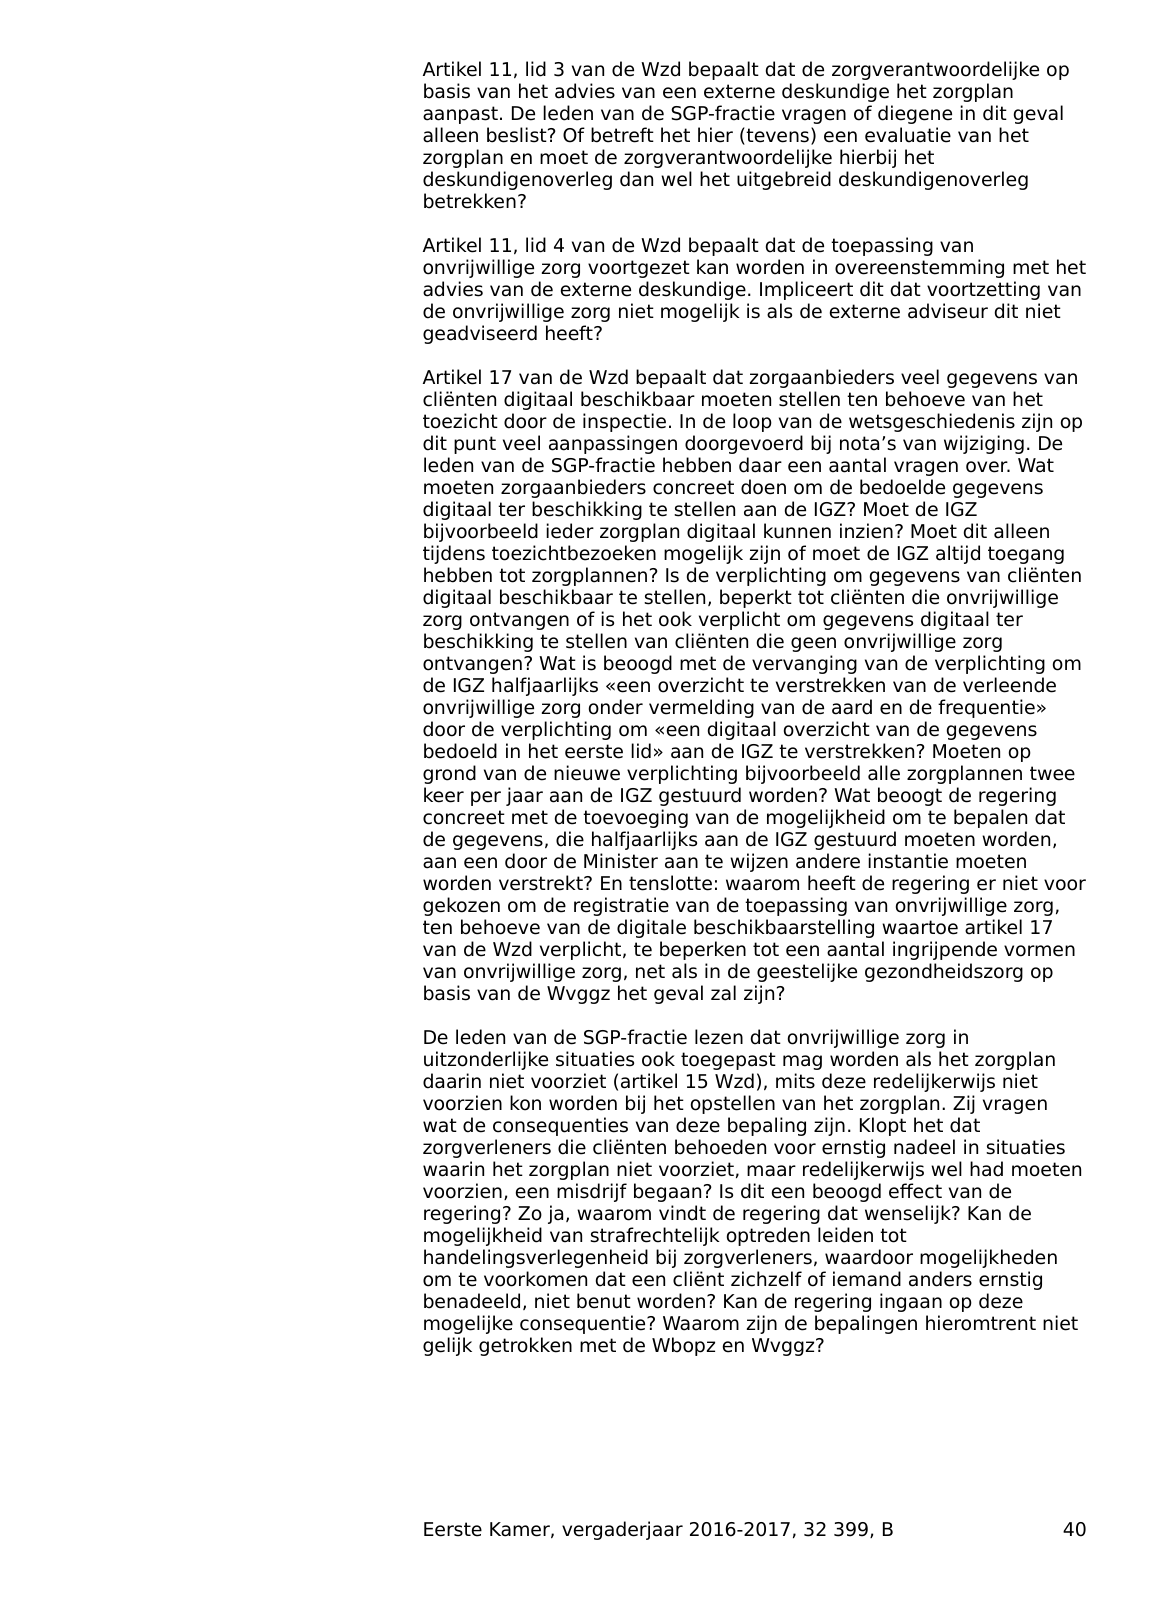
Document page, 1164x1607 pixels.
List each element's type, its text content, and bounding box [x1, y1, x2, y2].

text Artikel 11, lid 4 van de Wzd bepaalt dat de toepassing van onvrijwillige zorg voortgezet kan worden in overeenstemming met het advies van de externe deskundige. Impliceert dit dat voortzetting van de onvrijwillige zorg niet mogelijk is als de externe adviseur dit niet geadviseerd heeft? [422, 235, 1087, 345]
text De leden van de SGP-fractie lezen dat onvrijwillige zorg in uitzonderlijke situaties ook toegepast mag worden als het zorgplan daarin niet voorziet (artikel 15 Wzd), mits deze redelijkerwijs niet voorzien kon worden bij het opstellen van het zorgplan. Zij vragen wat de consequenties van deze bepaling zijn. Klopt het dat zorgverleners die cliënten behoeden voor ernstig nadeel in situaties waarin het zorgplan niet voorziet, maar redelijkerwijs wel had moeten voorzien, een misdrijf begaan? Is dit een beoogd effect van de regering? Zo ja, waarom vindt de regering dat wenselijk? Kan de mogelijkheid van strafrechtelijk optreden leiden tot handelingsverlegenheid bij zorgverleners, waardoor mogelijkheden om te voorkomen dat een cliënt zichzelf of iemand anders ernstig benadeeld, niet benut worden? Kan de regering ingaan op deze mogelijke consequentie? Waarom zijn de bepalingen hieromtrent niet gelijk getrokken met de Wbopz en Wvggz? [422, 1027, 1087, 1356]
text Artikel 17 van de Wzd bepaalt dat zorgaanbieders veel gegevens van cliënten digitaal beschikbaar moeten stellen ten behoeve van het toezicht door de inspectie. In de loop van de wetsgeschiedenis zijn op dit punt veel aanpassingen doorgevoerd bij nota’s van wijziging. De leden van de SGP-fractie hebben daar een aantal vragen over. Wat moeten zorgaanbieders concreet doen om de bedoelde gegevens digitaal ter beschikking te stellen aan de IGZ? Moet de IGZ bijvoorbeeld ieder zorgplan digitaal kunnen inzien? Moet dit alleen tijdens toezichtbezoeken mogelijk zijn of moet de IGZ altijd toegang hebben tot zorgplannen? Is de verplichting om gegevens van cliënten digitaal beschikbaar te stellen, beperkt tot cliënten die onvrijwillige zorg ontvangen of is het ook verplicht om gegevens digitaal ter beschikking te stellen van cliënten die geen onvrijwillige zorg ontvangen? Wat is beoogd met de vervanging van de verplichting om de IGZ halfjaarlijks «een overzicht te verstrekken van de verleende onvrijwillige zorg onder vermelding van de aard en de frequentie» door de verplichting om «een digitaal overzicht van de gegevens bedoeld in het eerste lid» aan de IGZ te verstrekken? Moeten op grond van de nieuwe verplichting bijvoorbeeld alle zorgplannen twee keer per jaar aan de IGZ gestuurd worden? Wat beoogt de regering concreet met de toevoeging van de mogelijkheid om te bepalen dat de gegevens, die halfjaarlijks aan de IGZ gestuurd moeten worden, aan een door de Minister aan te wijzen andere instantie moeten worden verstrekt? En tenslotte: waarom heeft de regering er niet voor gekozen om de registratie van de toepassing van onvrijwillige zorg, ten behoeve van de digitale beschikbaarstelling waartoe artikel 17 van de Wzd verplicht, te beperken tot een aantal ingrijpende vormen van onvrijwillige zorg, net als in de geestelijke gezondheidszorg op basis van de Wvggz het geval zal zijn? [422, 367, 1087, 1004]
text Artikel 11, lid 3 van de Wzd bepaalt dat de zorgverantwoordelijke op basis van het advies van een externe deskundige het zorgplan aanpast. De leden van de SGP-fractie vragen of diegene in dit geval alleen beslist? Of betreft het hier (tevens) een evaluatie van het zorgplan en moet de zorgverantwoordelijke hierbij het deskundigenoverleg dan wel het uitgebreid deskundigenoverleg betrekken? [422, 59, 1087, 213]
